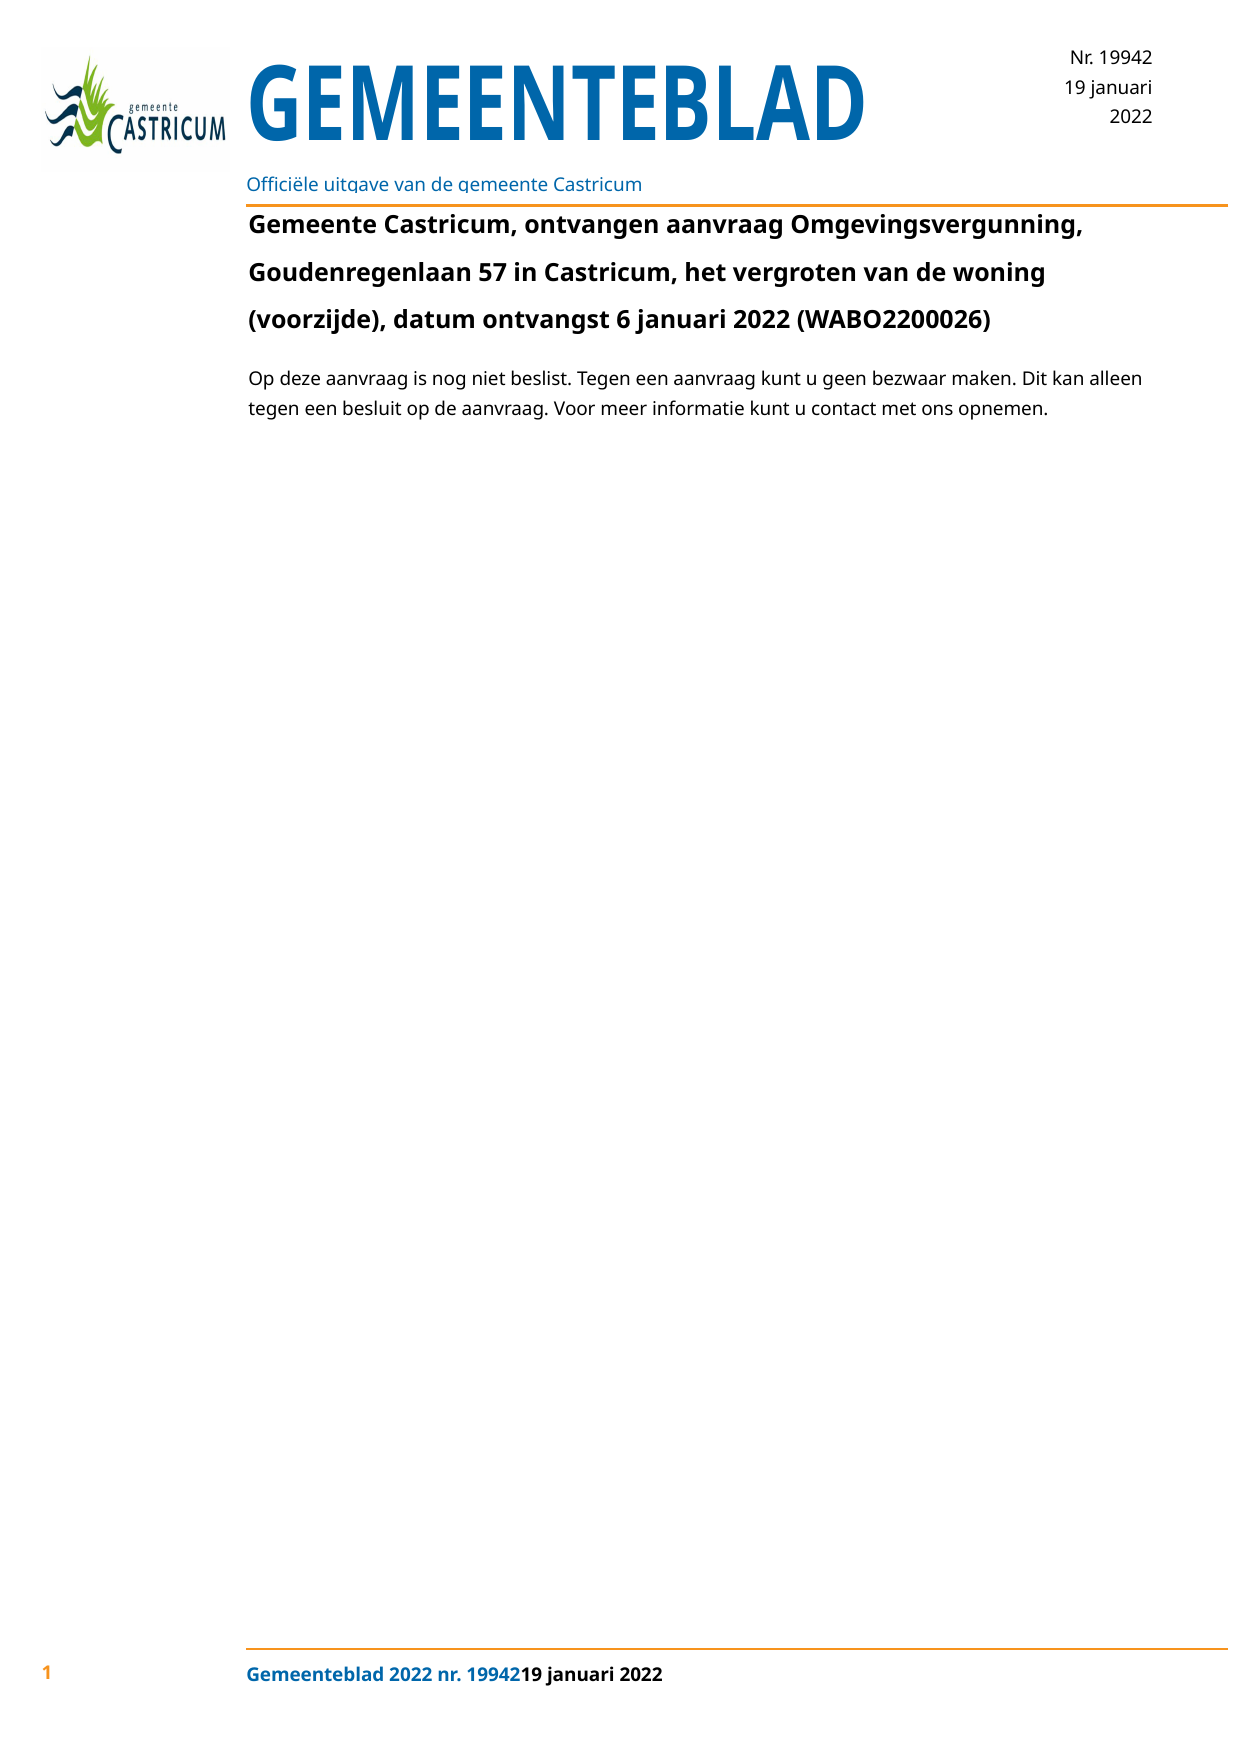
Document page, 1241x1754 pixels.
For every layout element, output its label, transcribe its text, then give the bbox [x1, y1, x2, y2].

picture [41, 47, 231, 172]
text Op deze aanvraag is nog niet beslist. Tegen een aanvraag kunt u geen bezwaar maken. Dit kan alleen tegen een besluit op de aanvraag. Voor meer informatie kunt u contact met ons opnemen. [248, 366, 1152, 421]
text Gemeente Castricum, ontvangen aanvraag Omgevingsvergunning, Goudenregenlaan 57 in Castricum, het vergroten van de woning (voorzijde), datum ontvangst 6 januari 2022 (WABO2200026) [248, 207, 1152, 336]
